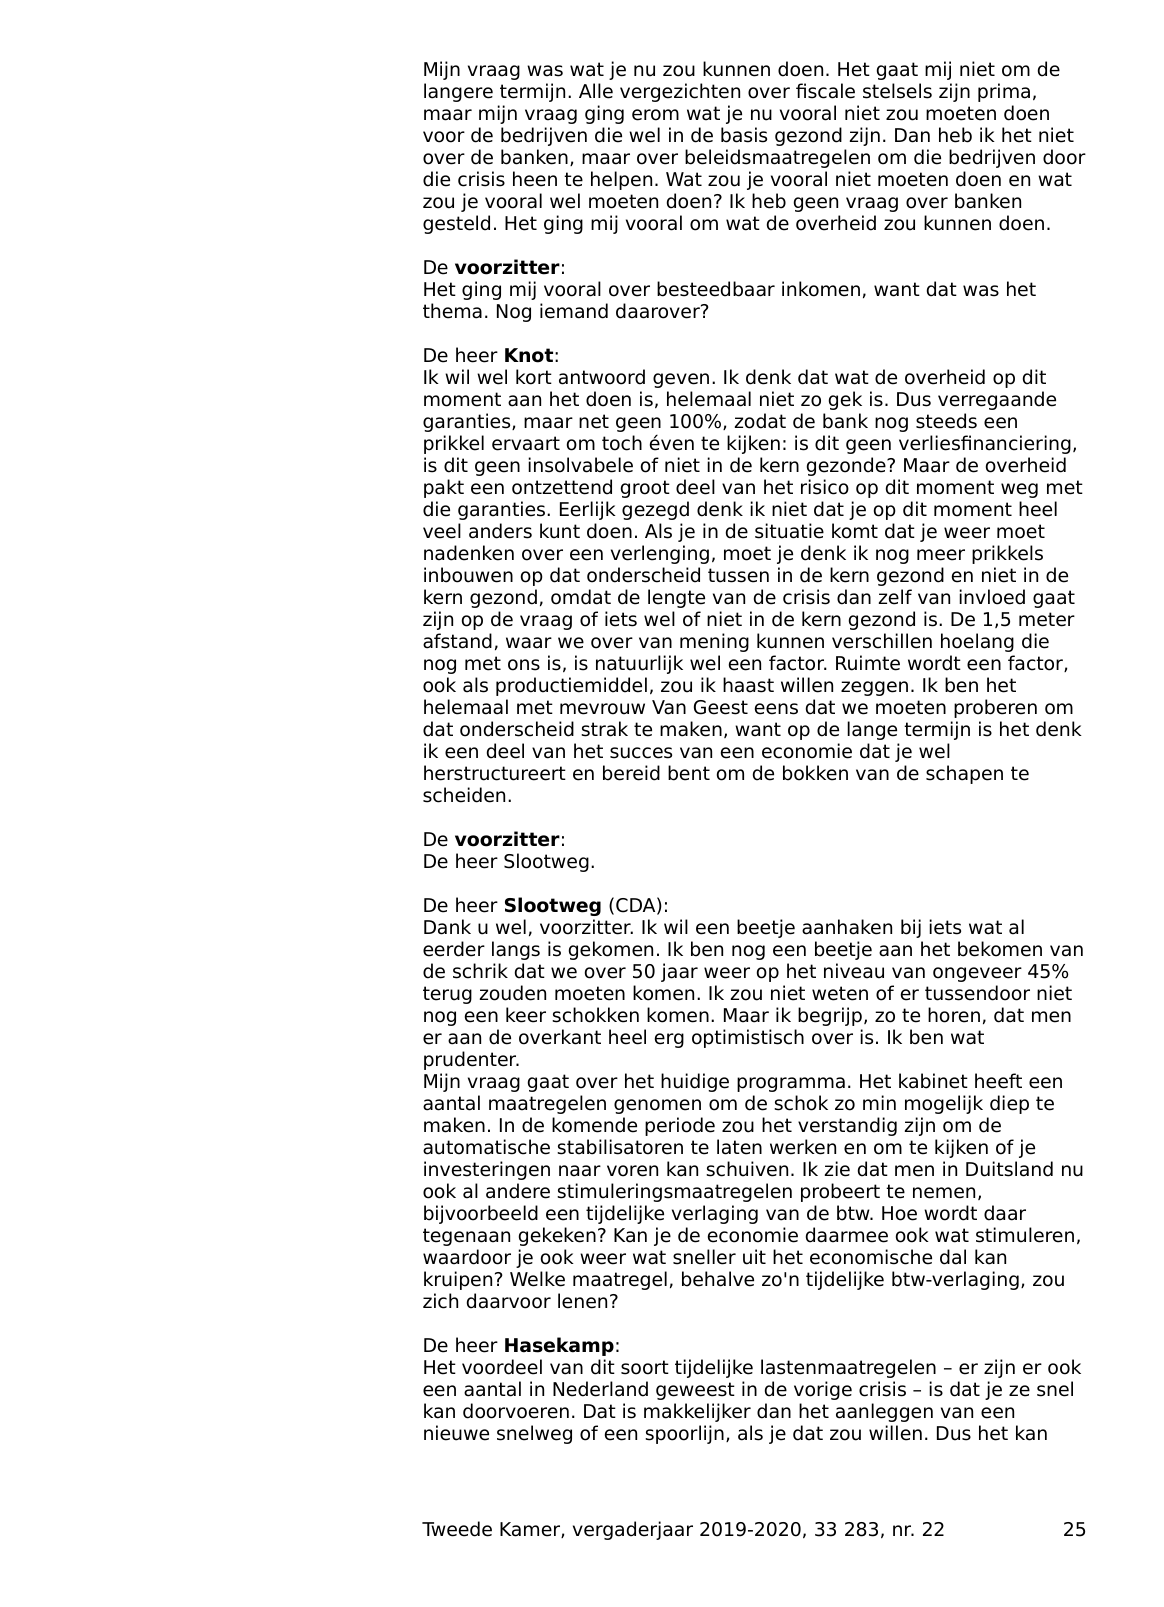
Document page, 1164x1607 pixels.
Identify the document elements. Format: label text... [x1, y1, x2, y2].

text De voorzitter: [422, 257, 1087, 279]
text De heer Hasekamp: [422, 1335, 1087, 1357]
text De heer Slootweg. [422, 851, 1087, 873]
text De heer Knot: [422, 345, 1087, 367]
text De heer Slootweg (CDA): [422, 895, 1087, 917]
text De voorzitter: [422, 829, 1087, 851]
text Dank u wel, voorzitter. Ik wil een beetje aanhaken bij iets wat al eerder langs is gekomen. Ik ben nog een beetje aan het bekomen van de schrik dat we over 50 jaar weer op het niveau van ongeveer 45% terug zouden moeten komen. Ik zou niet weten of er tussendoor niet nog een keer schokken komen. Maar ik begrijp, zo te horen, dat men er aan de overkant heel erg optimistisch over is. Ik ben wat prudenter. [422, 917, 1087, 1071]
text Het voordeel van dit soort tijdelijke lastenmaatregelen – er zijn er ook een aantal in Nederland geweest in de vorige crisis – is dat je ze snel kan doorvoeren. Dat is makkelijker dan het aanleggen van een nieuwe snelweg of een spoorlijn, als je dat zou willen. Dus het kan [422, 1357, 1087, 1445]
text Mijn vraag gaat over het huidige programma. Het kabinet heeft een aantal maatregelen genomen om de schok zo min mogelijk diep te maken. In de komende periode zou het verstandig zijn om de automatische stabilisatoren te laten werken en om te kijken of je investeringen naar voren kan schuiven. Ik zie dat men in Duitsland nu ook al andere stimuleringsmaatregelen probeert te nemen, bijvoorbeeld een tijdelijke verlaging van de btw. Hoe wordt daar tegenaan gekeken? Kan je de economie daarmee ook wat stimuleren, waardoor je ook weer wat sneller uit het economische dal kan kruipen? Welke maatregel, behalve zo'n tijdelijke btw-verlaging, zou zich daarvoor lenen? [422, 1071, 1087, 1313]
text Ik wil wel kort antwoord geven. Ik denk dat wat de overheid op dit moment aan het doen is, helemaal niet zo gek is. Dus verregaande garanties, maar net geen 100%, zodat de bank nog steeds een prikkel ervaart om toch éven te kijken: is dit geen verliesfinanciering, is dit geen insolvabele of niet in de kern gezonde? Maar de overheid pakt een ontzettend groot deel van het risico op dit moment weg met die garanties. Eerlijk gezegd denk ik niet dat je op dit moment heel veel anders kunt doen. Als je in de situatie komt dat je weer moet nadenken over een verlenging, moet je denk ik nog meer prikkels inbouwen op dat onderscheid tussen in de kern gezond en niet in de kern gezond, omdat de lengte van de crisis dan zelf van invloed gaat zijn op de vraag of iets wel of niet in de kern gezond is. De 1,5 meter afstand, waar we over van mening kunnen verschillen hoelang die nog met ons is, is natuurlijk wel een factor. Ruimte wordt een factor, ook als productiemiddel, zou ik haast willen zeggen. Ik ben het helemaal met mevrouw Van Geest eens dat we moeten proberen om dat onderscheid strak te maken, want op de lange termijn is het denk ik een deel van het succes van een economie dat je wel herstructureert en bereid bent om de bokken van de schapen te scheiden. [422, 367, 1087, 807]
text Het ging mij vooral over besteedbaar inkomen, want dat was het thema. Nog iemand daarover? [422, 279, 1087, 323]
text Mijn vraag was wat je nu zou kunnen doen. Het gaat mij niet om de langere termijn. Alle vergezichten over fiscale stelsels zijn prima, maar mijn vraag ging erom wat je nu vooral niet zou moeten doen voor de bedrijven die wel in de basis gezond zijn. Dan heb ik het niet over de banken, maar over beleidsmaatregelen om die bedrijven door die crisis heen te helpen. Wat zou je vooral niet moeten doen en wat zou je vooral wel moeten doen? Ik heb geen vraag over banken gesteld. Het ging mij vooral om wat de overheid zou kunnen doen. [422, 59, 1087, 235]
